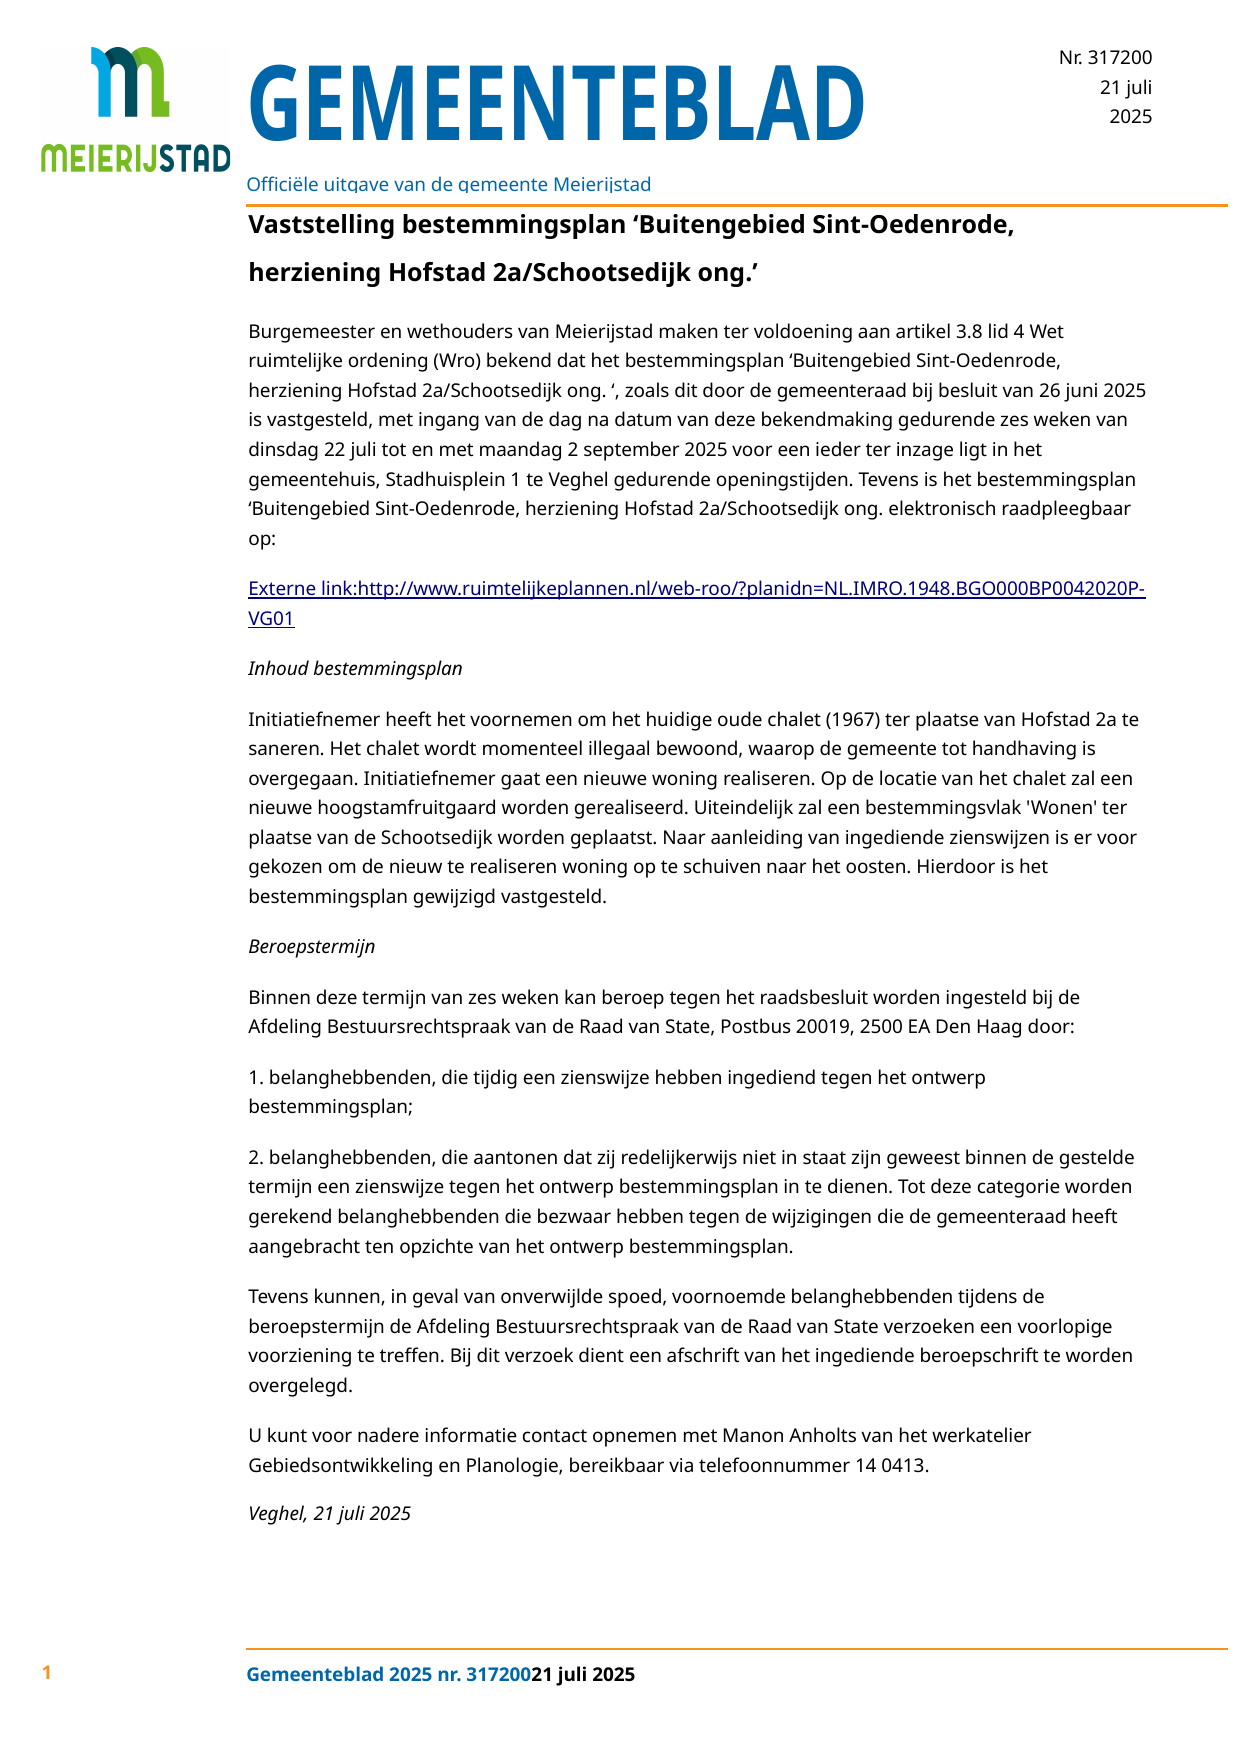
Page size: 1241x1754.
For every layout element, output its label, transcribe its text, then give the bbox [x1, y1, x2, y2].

text Initiatiefnemer heeft het voornemen om het huidige oude chalet (1967) ter plaatse van Hofstad 2a te saneren. Het chalet wordt momenteel illegaal bewoond, waarop de gemeente tot handhaving is overgegaan. Initiatiefnemer gaat een nieuwe woning realiseren. Op de locatie van het chalet zal een nieuwe hoogstamfruitgaard worden gerealiseerd. Uiteindelijk zal een bestemmingsvlak 'Wonen' ter plaatse van de Schootsedijk worden geplaatst. Naar aanleiding van ingediende zienswijzen is er voor gekozen om de nieuw te realiseren woning op te schuiven naar het oosten. Hierdoor is het bestemmingsplan gewijzigd vastgesteld. [248, 706, 1152, 909]
text Veghel, 21 juli 2025 [248, 1500, 1152, 1526]
text Beroepstermijn [248, 934, 1152, 959]
text Inhoud bestemmingsplan [248, 655, 1152, 681]
text U kunt voor nadere informatie contact opnemen met Manon Anholts van het werkatelier Gebiedsontwikkeling en Planologie, bereikbaar via telefoonnummer 14 0413. [248, 1422, 1152, 1478]
text 1. belanghebbenden, die tijdig een zienswijze hebben ingediend tegen het ontwerp bestemmingsplan; [248, 1064, 1152, 1119]
text Binnen deze termijn van zes weken kan beroep tegen het raadsbesluit worden ingesteld bij de Afdeling Bestuursrechtspraak van de Raad van State, Postbus 20019, 2500 EA Den Haag door: [248, 984, 1152, 1039]
text Vaststelling bestemmingsplan ‘Buitengebied Sint-Oedenrode, herziening Hofstad 2a/Schootsedijk ong.’ [248, 207, 1152, 288]
text Externe link:http://www.ruimtelijkeplannen.nl/web-roo/?planidn=NL.IMRO.1948.BGO000BP0042020P-VG01 [248, 575, 1152, 631]
text 2. belanghebbenden, die aantonen dat zij redelijkerwijs niet in staat zijn geweest binnen de gestelde termijn een zienswijze tegen het ontwerp bestemmingsplan in te dienen. Tot deze categorie worden gerekend belanghebbenden die bezwaar hebben tegen de wijzigingen die de gemeenteraad heeft aangebracht ten opzichte van het ontwerp bestemmingsplan. [248, 1144, 1152, 1259]
text Tevens kunnen, in geval van onverwijlde spoed, voornoemde belanghebbenden tijdens de beroepstermijn de Afdeling Bestuursrechtspraak van de Raad van State verzoeken een voorlopige voorziening te treffen. Bij dit verzoek dient een afschrift van het ingediende beroepschrift te worden overgelegd. [248, 1283, 1152, 1398]
text Burgemeester en wethouders van Meierijstad maken ter voldoening aan artikel 3.8 lid 4 Wet ruimtelijke ordening (Wro) bekend dat het bestemmingsplan ‘Buitengebied Sint-Oedenrode, herziening Hofstad 2a/Schootsedijk ong. ‘, zoals dit door de gemeenteraad bij besluit van 26 juni 2025 is vastgesteld, met ingang van de dag na datum van deze bekendmaking gedurende zes weken van dinsdag 22 juli tot en met maandag 2 september 2025 voor een ieder ter inzage ligt in het gemeentehuis, Stadhuisplein 1 te Veghel gedurende openingstijden. Tevens is het bestemmingsplan ‘Buitengebied Sint-Oedenrode, herziening Hofstad 2a/Schootsedijk ong. elektronisch raadpleegbaar op: [248, 318, 1152, 551]
picture [41, 47, 231, 172]
